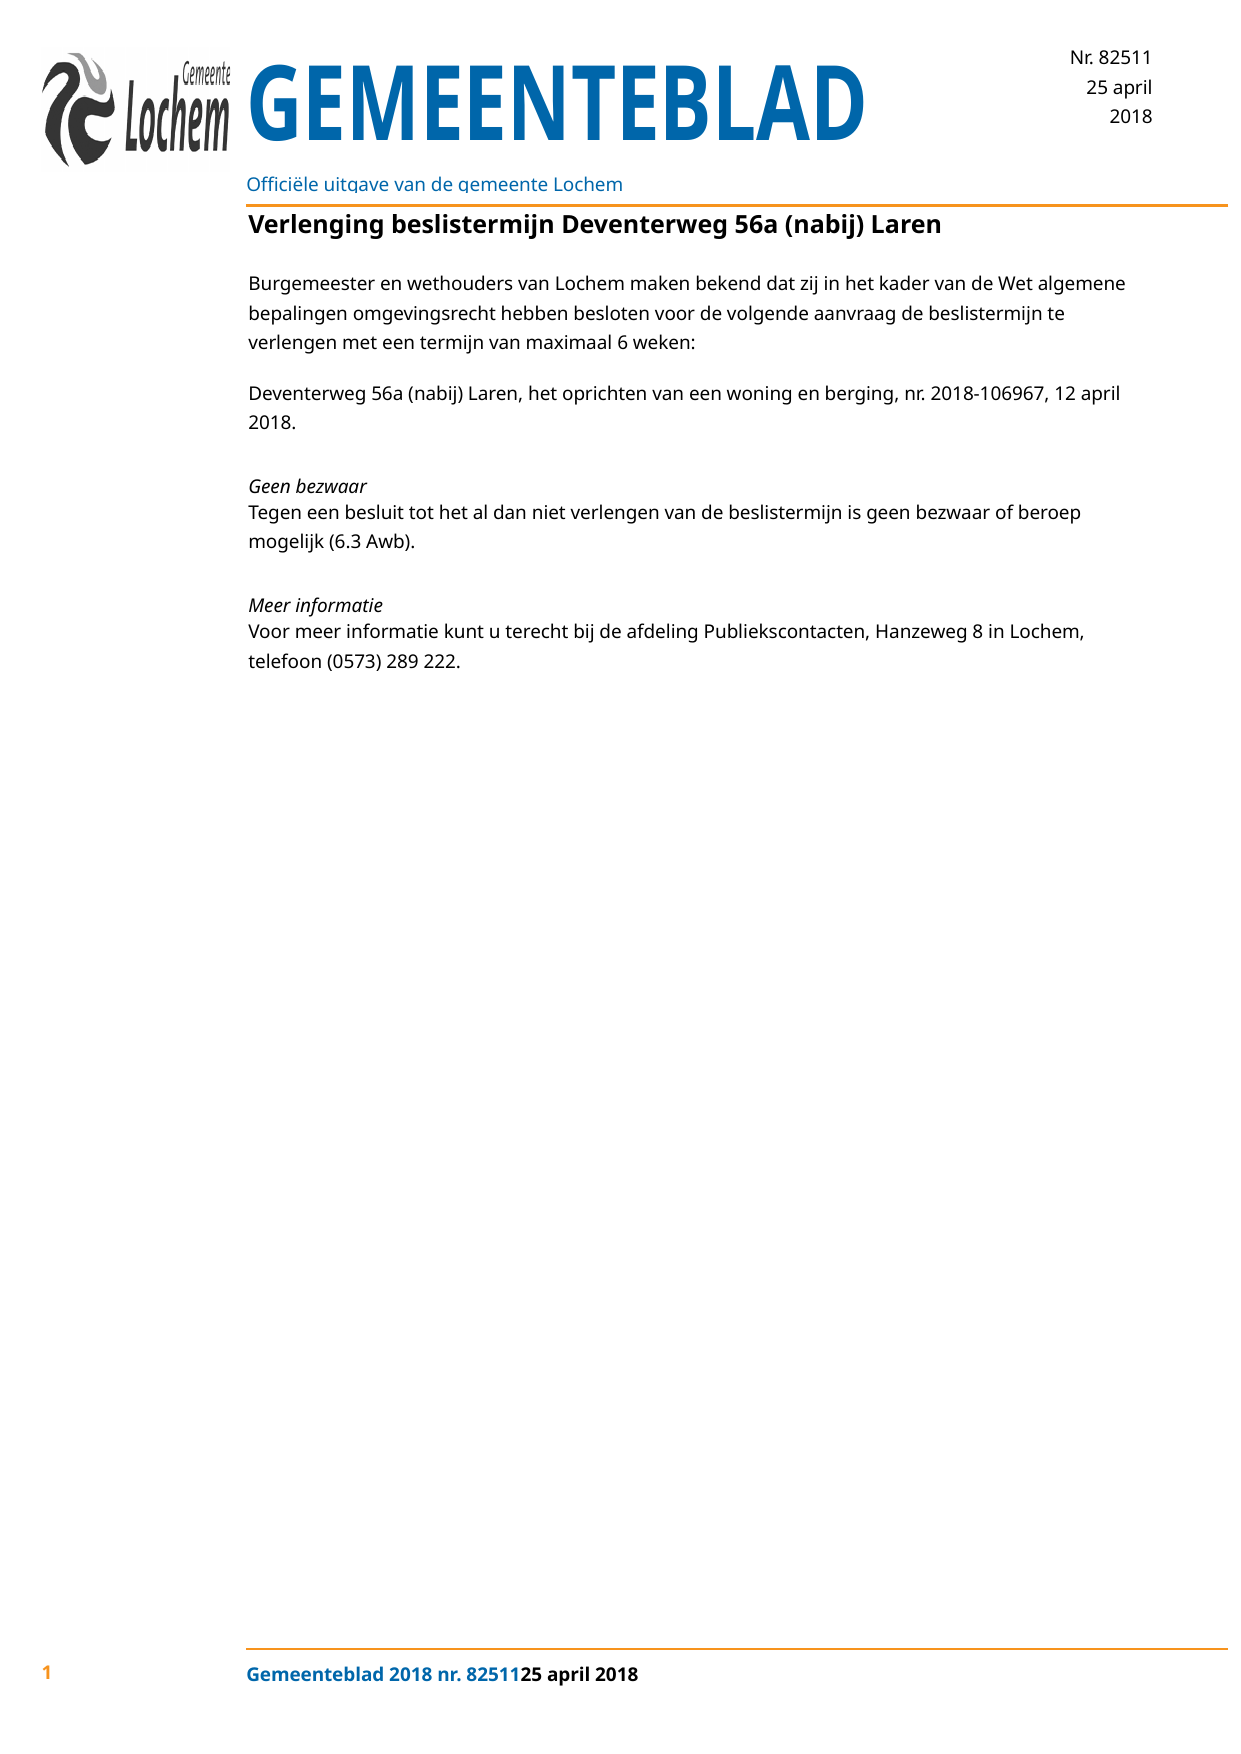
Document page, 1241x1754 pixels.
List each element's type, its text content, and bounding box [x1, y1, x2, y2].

text Tegen een besluit tot het al dan niet verlengen van de beslistermijn is geen bezwaar of beroep mogelijk (6.3 Awb). [248, 499, 1152, 554]
text Meer informatie [248, 593, 1152, 618]
text Geen bezwaar [248, 473, 1152, 499]
text Burgemeester en wethouders van Lochem maken bekend dat zij in het kader van de Wet algemene bepalingen omgevingsrecht hebben besloten voor de volgende aanvraag de beslistermijn te verlengen met een termijn van maximaal 6 weken: [248, 270, 1152, 355]
text Voor meer informatie kunt u terecht bij de afdeling Publiekscontacten, Hanzeweg 8 in Lochem, telefoon (0573) 289 222. [248, 618, 1152, 674]
text Verlenging beslistermijn Deventerweg 56a (nabij) Laren [248, 207, 1152, 241]
text Deventerweg 56a (nabij) Laren, het oprichten van een woning en berging, nr. 2018-106967, 12 april 2018. [248, 380, 1152, 435]
picture [41, 47, 231, 172]
